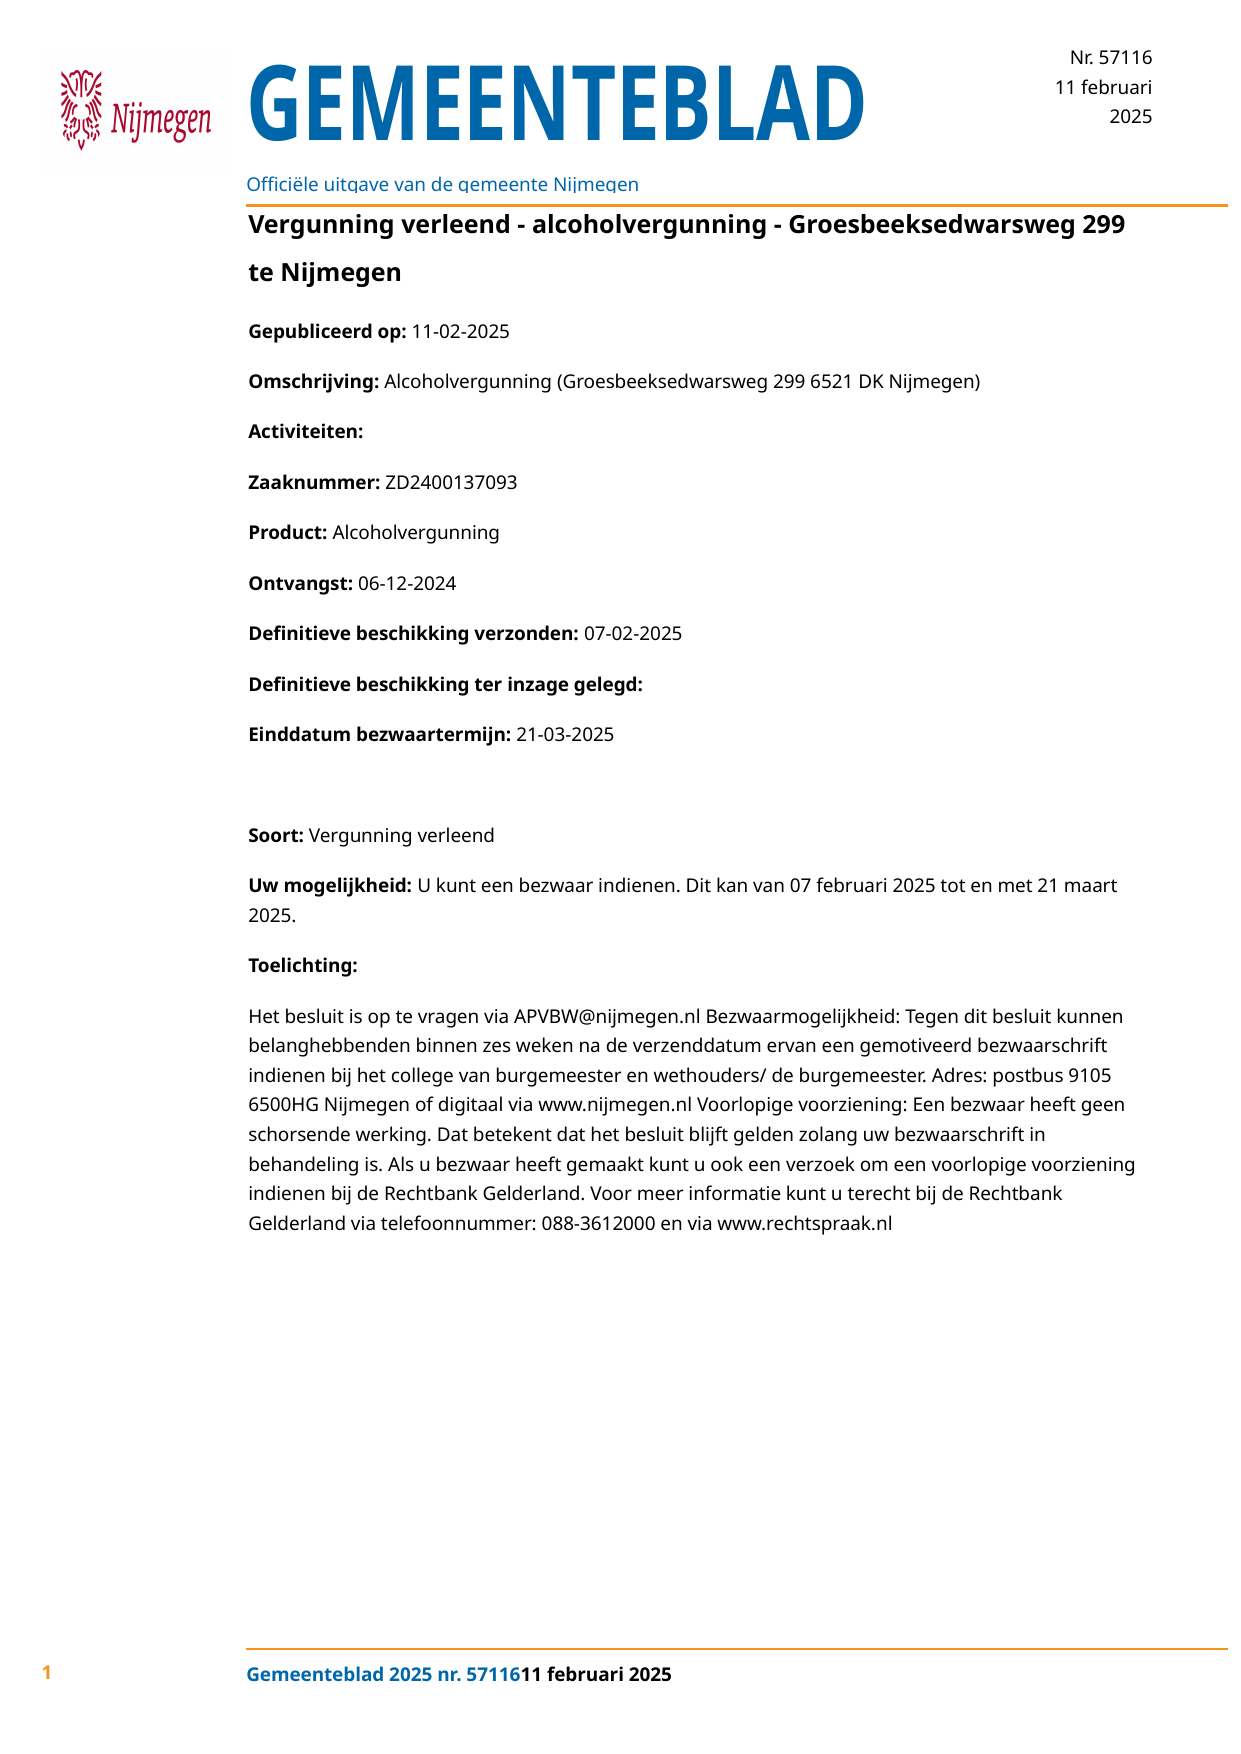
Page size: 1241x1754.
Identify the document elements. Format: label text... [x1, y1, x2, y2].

text Definitieve beschikking verzonden: 07-02-2025 [248, 620, 1152, 646]
text Toelichting: [248, 952, 1152, 978]
text Definitieve beschikking ter inzage gelegd: [248, 671, 1152, 697]
text Product: Alcoholvergunning [248, 519, 1152, 545]
text Activiteiten: [248, 419, 1152, 444]
text Het besluit is op te vragen via APVBW@nijmegen.nl Bezwaarmogelijkheid: Tegen dit besluit kunnen belanghebbenden binnen zes weken na de verzenddatum ervan een gemotiveerd bezwaarschrift indienen bij het college van burgemeester en wethouders/ de burgemeester. Adres: postbus 9105 6500HG Nijmegen of digitaal via www.nijmegen.nl Voorlopige voorziening: Een bezwaar heeft geen schorsende werking. Dat betekent dat het besluit blijft gelden zolang uw bezwaarschrift in behandeling is. Als u bezwaar heeft gemaakt kunt u ook een verzoek om een voorlopige voorziening indienen bij de Rechtbank Gelderland. Voor meer informatie kunt u terecht bij de Rechtbank Gelderland via telefoonnummer: 088-3612000 en via www.rechtspraak.nl [248, 1003, 1152, 1236]
text Zaaknummer: ZD2400137093 [248, 469, 1152, 495]
text Ontvangst: 06-12-2024 [248, 570, 1152, 596]
text Soort: Vergunning verleend [248, 822, 1152, 848]
text Omschrijving: Alcoholvergunning (Groesbeeksedwarsweg 299 6521 DK Nijmegen) [248, 368, 1152, 394]
text Uw mogelijkheid: U kunt een bezwaar indienen. Dit kan van 07 februari 2025 tot en met 21 maart 2025. [248, 872, 1152, 928]
text Einddatum bezwaartermijn: 21-03-2025 [248, 721, 1152, 747]
picture [41, 47, 231, 172]
text Vergunning verleend - alcoholvergunning - Groesbeeksedwarsweg 299 te Nijmegen [248, 207, 1152, 288]
text Gepubliceerd op: 11-02-2025 [248, 318, 1152, 344]
